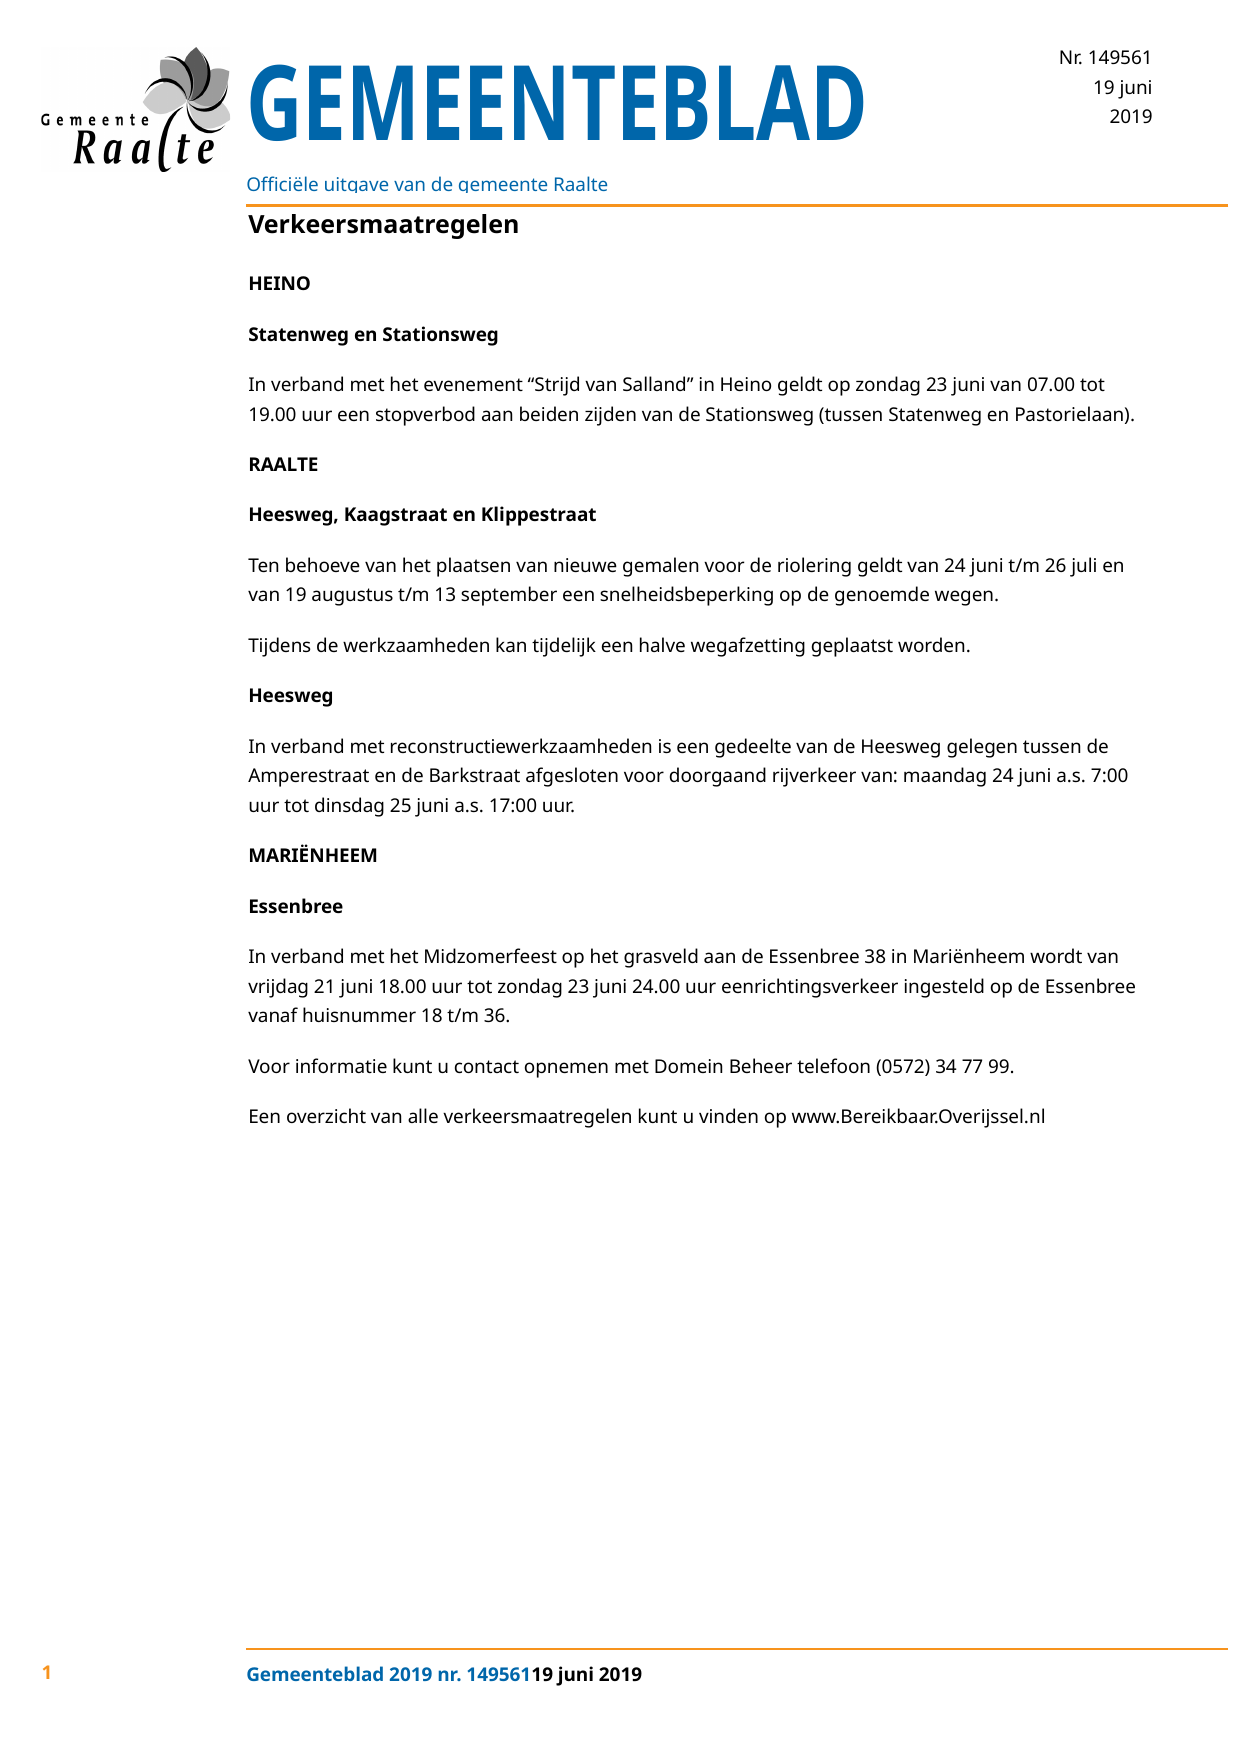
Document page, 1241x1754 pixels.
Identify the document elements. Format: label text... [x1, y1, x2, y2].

text In verband met het evenement “Strijd van Salland” in Heino geldt op zondag 23 juni van 07.00 tot 19.00 uur een stopverbod aan beiden zijden van de Stationsweg (tussen Statenweg en Pastorielaan). [248, 371, 1152, 426]
text In verband met reconstructiewerkzaamheden is een gedeelte van de Heesweg gelegen tussen de Amperestraat en de Barkstraat afgesloten voor doorgaand rijverkeer van: maandag 24 juni a.s. 7:00 uur tot dinsdag 25 juni a.s. 17:00 uur. [248, 733, 1152, 818]
text Essenbree [248, 893, 1152, 918]
text MARIËNHEEM [248, 842, 1152, 868]
text HEINO [248, 270, 1152, 296]
text Verkeersmaatregelen [248, 207, 1152, 241]
text In verband met het Midzomerfeest op het grasveld aan de Essenbree 38 in Mariënheem wordt van vrijdag 21 juni 18.00 uur tot zondag 23 juni 24.00 uur eenrichtingsverkeer ingesteld op de Essenbree vanaf huisnummer 18 t/m 36. [248, 943, 1152, 1028]
text Tijdens de werkzaamheden kan tijdelijk een halve wegafzetting geplaatst worden. [248, 632, 1152, 658]
text Een overzicht van alle verkeersmaatregelen kunt u vinden op www.Bereikbaar.Overijssel.nl [248, 1103, 1152, 1129]
text Heesweg, Kaagstraat en Klippestraat [248, 502, 1152, 527]
text RAALTE [248, 451, 1152, 477]
text Ten behoeve van het plaatsen van nieuwe gemalen voor de riolering geldt van 24 juni t/m 26 juli en van 19 augustus t/m 13 september een snelheidsbeperking op de genoemde wegen. [248, 552, 1152, 607]
text Heesweg [248, 682, 1152, 708]
text Voor informatie kunt u contact opnemen met Domein Beheer telefoon (0572) 34 77 99. [248, 1053, 1152, 1078]
picture [41, 47, 231, 172]
text Statenweg en Stationsweg [248, 321, 1152, 346]
